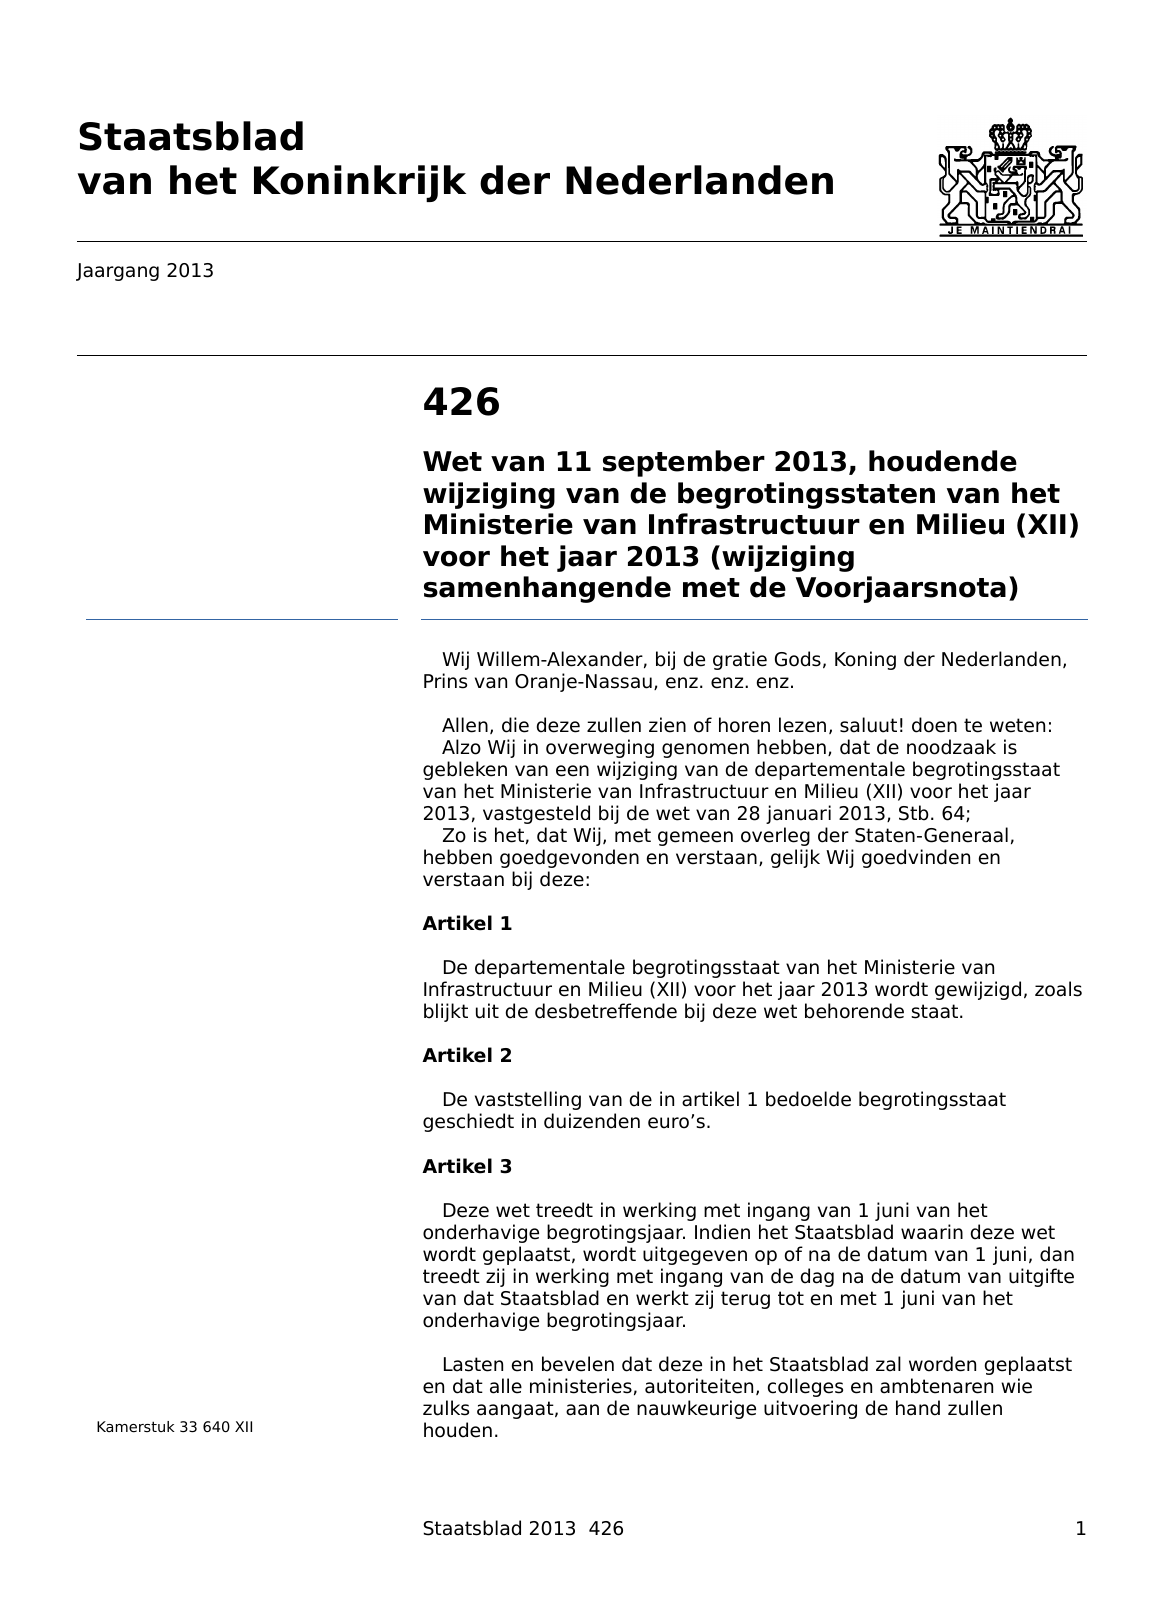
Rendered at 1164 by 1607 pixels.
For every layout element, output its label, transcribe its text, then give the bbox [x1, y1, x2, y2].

text Lasten en bevelen dat deze in het Staatsblad zal worden geplaatst en dat alle ministeries, autoriteiten, colleges en ambtenaren wie zulks aangaat, aan de nauwkeurige uitvoering de hand zullen houden. [422, 1354, 1087, 1442]
subtitle Artikel 3 [422, 1156, 1087, 1177]
text Alzo Wij in overweging genomen hebben, dat de noodzaak is gebleken van een wijziging van de departementale begrotingsstaat van het Ministerie van Infrastructuur en Milieu (XII) voor het jaar 2013, vastgesteld bij de wet van 28 januari 2013, Stb. 64; [422, 737, 1087, 825]
table_cell Jaargang 2013 [77, 242, 1087, 355]
picture [936, 115, 1087, 240]
text Wet van 11 september 2013, houdende wijziging van de begrotingsstaten van het Ministerie van Infrastructuur en Milieu (XII) voor het jaar 2013 (wijziging samenhangende met de Voorjaarsnota) [422, 447, 1087, 604]
table_header Staatsblad van het Koninkrijk der Nederlanden [77, 100, 886, 241]
subtitle Artikel 1 [422, 913, 1087, 935]
text De vaststelling van de in artikel 1 bedoelde begrotingsstaat geschiedt in duizenden euro’s. [422, 1089, 1087, 1133]
text Allen, die deze zullen zien of horen lezen, saluut! doen te weten: [422, 715, 1087, 737]
text Zo is het, dat Wij, met gemeen overleg der Staten-Generaal, hebben goedgevonden en verstaan, gelijk Wij goedvinden en verstaan bij deze: [422, 825, 1087, 891]
text Deze wet treedt in werking met ingang van 1 juni van het onderhavige begrotingsjaar. Indien het Staatsblad waarin deze wet wordt geplaatst, wordt uitgegeven op of na de datum van 1 juni, dan treedt zij in werking met ingang van de dag na de datum van uitgifte van dat Staatsblad en werkt zij terug tot en met 1 juni van het onderhavige begrotingsjaar. [422, 1200, 1087, 1332]
subtitle Artikel 2 [422, 1045, 1087, 1067]
text De departementale begrotingsstaat van het Ministerie van Infrastructuur en Milieu (XII) voor het jaar 2013 wordt gewijzigd, zoals blijkt uit de desbetreffende bij deze wet behorende staat. [422, 957, 1087, 1023]
text Wij Willem-Alexander, bij de gratie Gods, Koning der Nederlanden, Prins van Oranje-Nassau, enz. enz. enz. [422, 649, 1087, 693]
subtitle 426 [422, 381, 1087, 424]
table_header [886, 100, 1087, 241]
text Kamerstuk 33 640 XII [77, 1419, 396, 1436]
